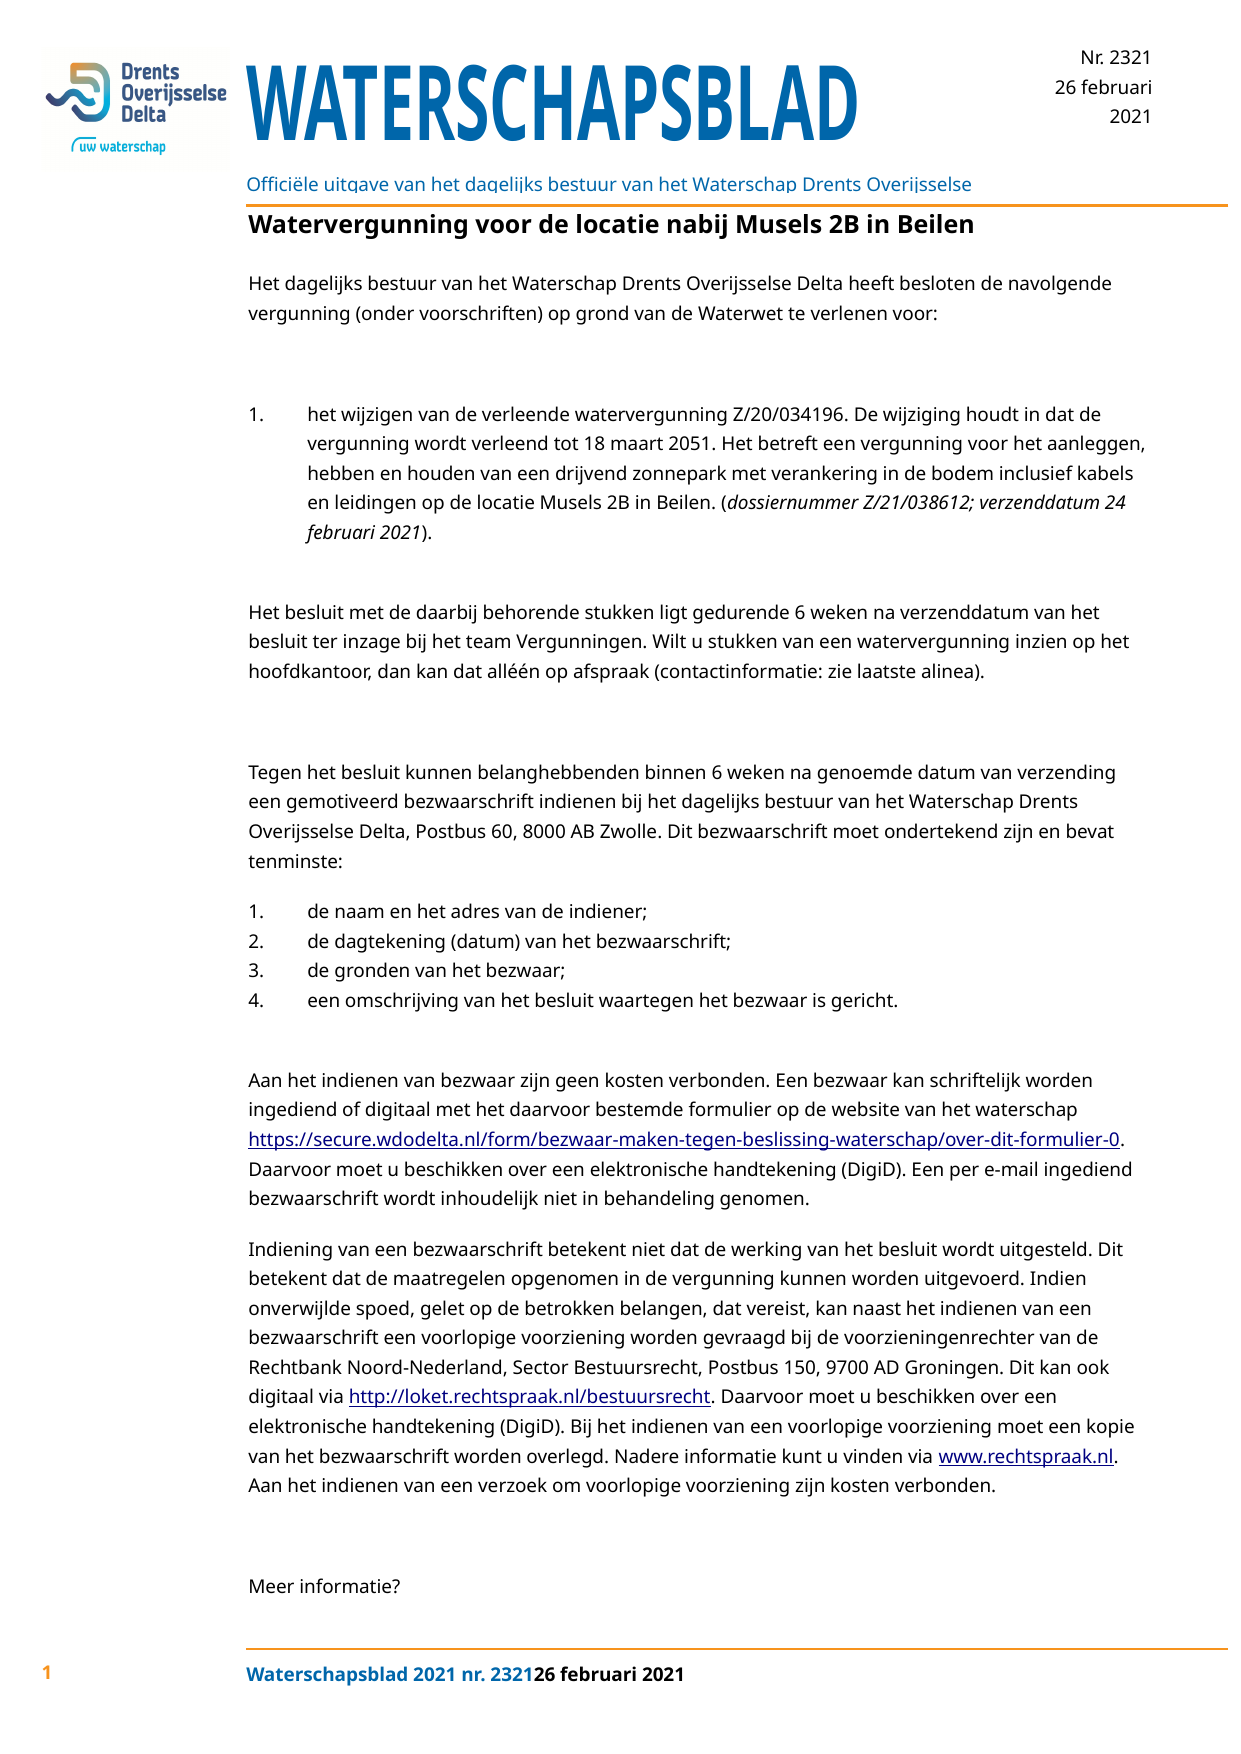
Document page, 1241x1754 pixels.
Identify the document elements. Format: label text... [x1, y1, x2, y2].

list de gronden van het bezwaar; [248, 957, 1152, 983]
text Het besluit met de daarbij behorende stukken ligt gedurende 6 weken na verzenddatum van het besluit ter inzage bij het team Vergunningen. Wilt u stukken van een watervergunning inzien op het hoofdkantoor, dan kan dat alléén op afspraak (contactinformatie: zie laatste alinea). [248, 599, 1152, 684]
list de naam en het adres van de indiener; [248, 898, 1152, 924]
text Het dagelijks bestuur van het Waterschap Drents Overijsselse Delta heeft besloten de navolgende vergunning (onder voorschriften) op grond van de Waterwet te verlenen voor: [248, 270, 1152, 326]
text Watervergunning voor de locatie nabij Musels 2B in Beilen [248, 207, 1152, 241]
text Tegen het besluit kunnen belanghebbenden binnen 6 weken na genoemde datum van verzending een gemotiveerd bezwaarschrift indienen bij het dagelijks bestuur van het Waterschap Drents Overijsselse Delta, Postbus 60, 8000 AB Zwolle. Dit bezwaarschrift moet ondertekend zijn en bevat tenminste: [248, 759, 1152, 873]
list de dagtekening (datum) van het bezwaarschrift; [248, 928, 1152, 953]
picture [41, 47, 231, 172]
text Aan het indienen van bezwaar zijn geen kosten verbonden. Een bezwaar kan schriftelijk worden ingediend of digitaal met het daarvoor bestemde formulier op de website van het waterschap https://secure.wdodelta.nl/form/bezwaar-maken-tegen-beslissing-waterschap/over-dit-formulier-0. Daarvoor moet u beschikken over een elektronische handtekening (DigiD). Een per e-mail ingediend bezwaarschrift wordt inhoudelijk niet in behandeling genomen. [248, 1067, 1152, 1211]
text Meer informatie? [248, 1573, 1152, 1599]
list het wijzigen van de verleende watervergunning Z/20/034196. De wijziging houdt in dat de vergunning wordt verleend tot 18 maart 2051. Het betreft een vergunning voor het aanleggen, hebben en houden van een drijvend zonnepark met verankering in de bodem inclusief kabels en leidingen op de locatie Musels 2B in Beilen. (dossiernummer Z/21/038612; verzenddatum 24 februari 2021). [248, 401, 1152, 545]
list een omschrijving van het besluit waartegen het bezwaar is gericht. [248, 987, 1152, 1013]
text Indiening van een bezwaarschrift betekent niet dat de werking van het besluit wordt uitgesteld. Dit betekent dat de maatregelen opgenomen in de vergunning kunnen worden uitgevoerd. Indien onverwijlde spoed, gelet op de betrokken belangen, dat vereist, kan naast het indienen van een bezwaarschrift een voorlopige voorziening worden gevraagd bij de voorzieningenrechter van de Rechtbank Noord-Nederland, Sector Bestuursrecht, Postbus 150, 9700 AD Groningen. Dit kan ook digitaal via http://loket.rechtspraak.nl/bestuursrecht. Daarvoor moet u beschikken over een elektronische handtekening (DigiD). Bij het indienen van een voorlopige voorziening moet een kopie van het bezwaarschrift worden overlegd. Nadere informatie kunt u vinden via www.rechtspraak.nl. Aan het indienen van een verzoek om voorlopige voorziening zijn kosten verbonden. [248, 1236, 1152, 1498]
